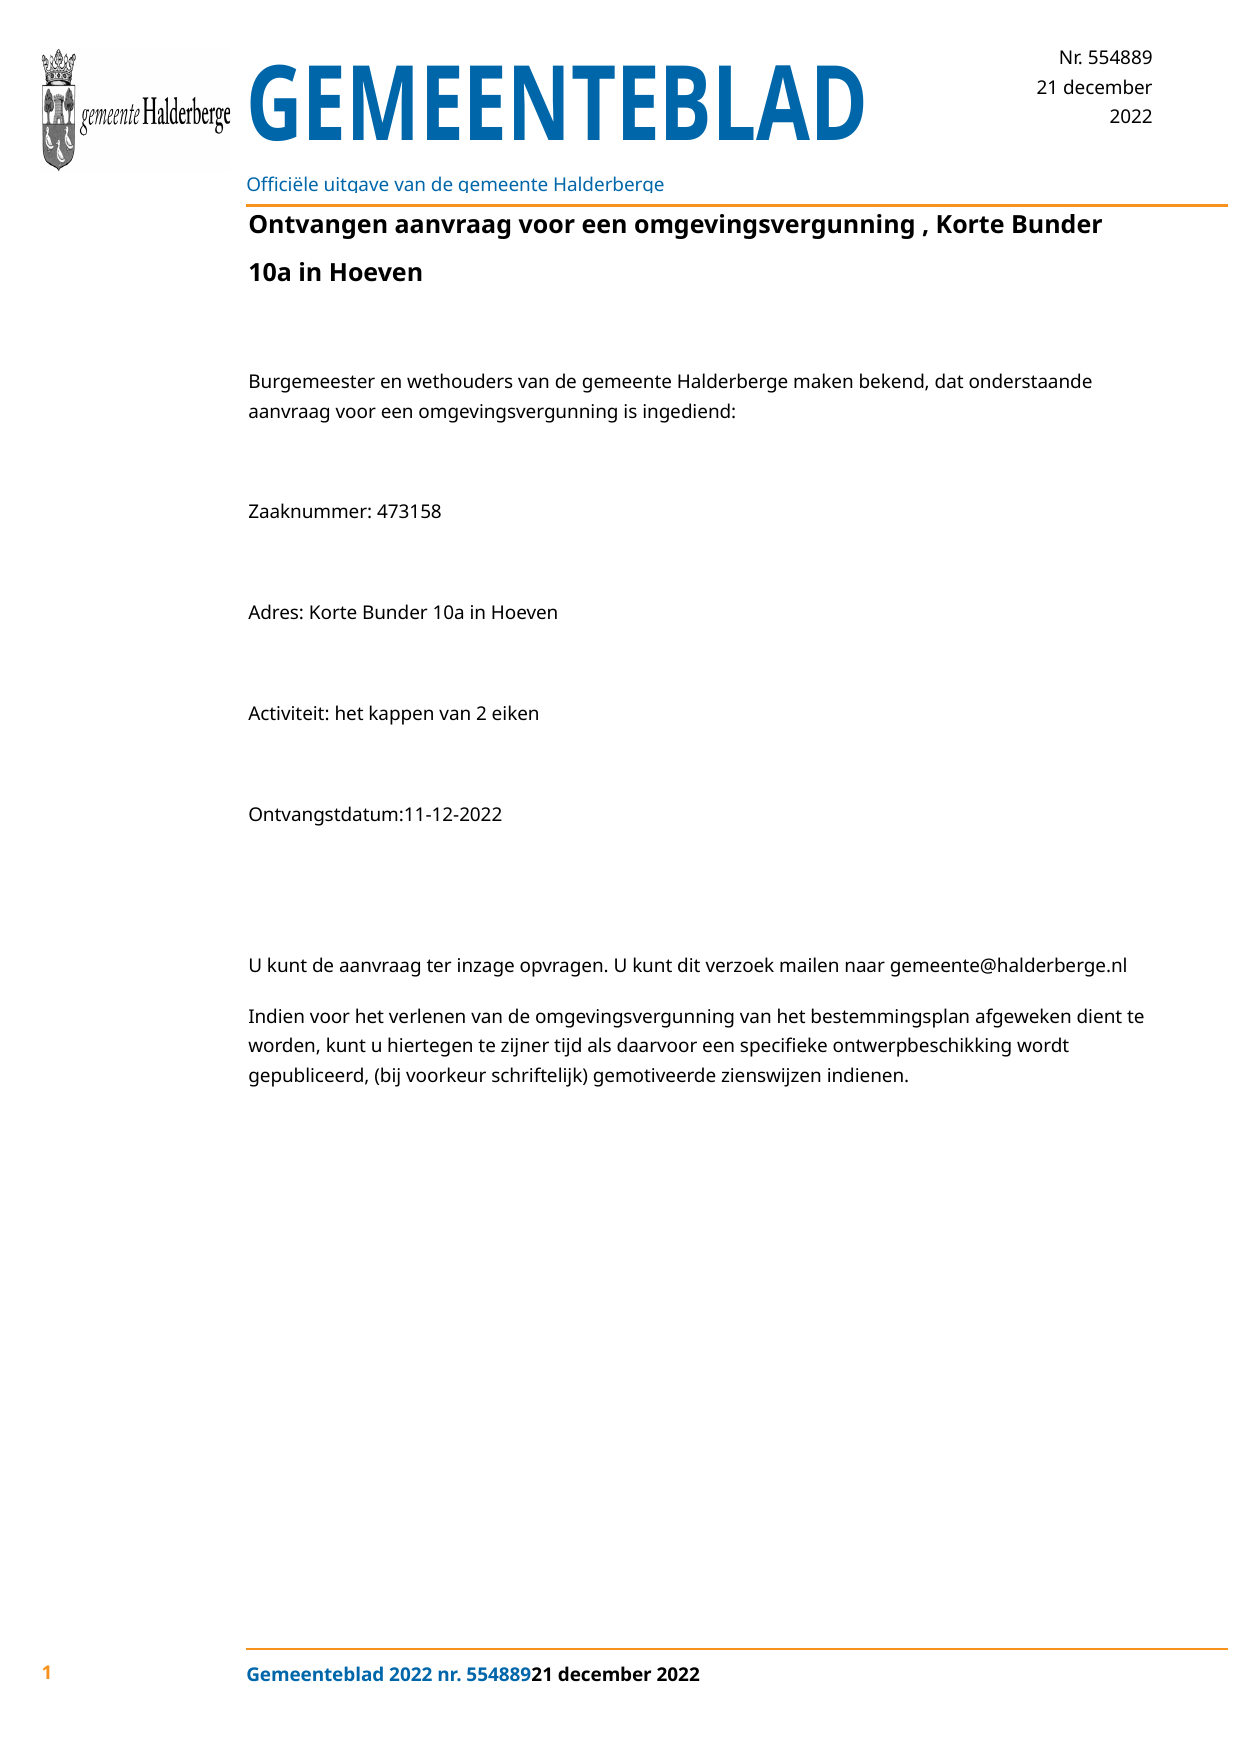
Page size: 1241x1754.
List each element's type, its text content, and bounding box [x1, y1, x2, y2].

text U kunt de aanvraag ter inzage opvragen. U kunt dit verzoek mailen naar gemeente@halderberge.nl [248, 952, 1152, 978]
text Activiteit: het kappen van 2 eiken [248, 700, 1152, 726]
text Burgemeester en wethouders van de gemeente Halderberge maken bekend, dat onderstaande aanvraag voor een omgevingsvergunning is ingediend: [248, 368, 1152, 424]
text Indien voor het verlenen van de omgevingsvergunning van het bestemmingsplan afgeweken dient te worden, kunt u hiertegen te zijner tijd als daarvoor een specifieke ontwerpbeschikking wordt gepubliceerd, (bij voorkeur schriftelijk) gemotiveerde zienswijzen indienen. [248, 1003, 1152, 1088]
text Zaaknummer: 473158 [248, 499, 1152, 524]
text Adres: Korte Bunder 10a in Hoeven [248, 599, 1152, 625]
picture [41, 47, 231, 172]
text Ontvangstdatum:11-12-2022 [248, 801, 1152, 827]
text Ontvangen aanvraag voor een omgevingsvergunning , Korte Bunder 10a in Hoeven [248, 207, 1152, 288]
